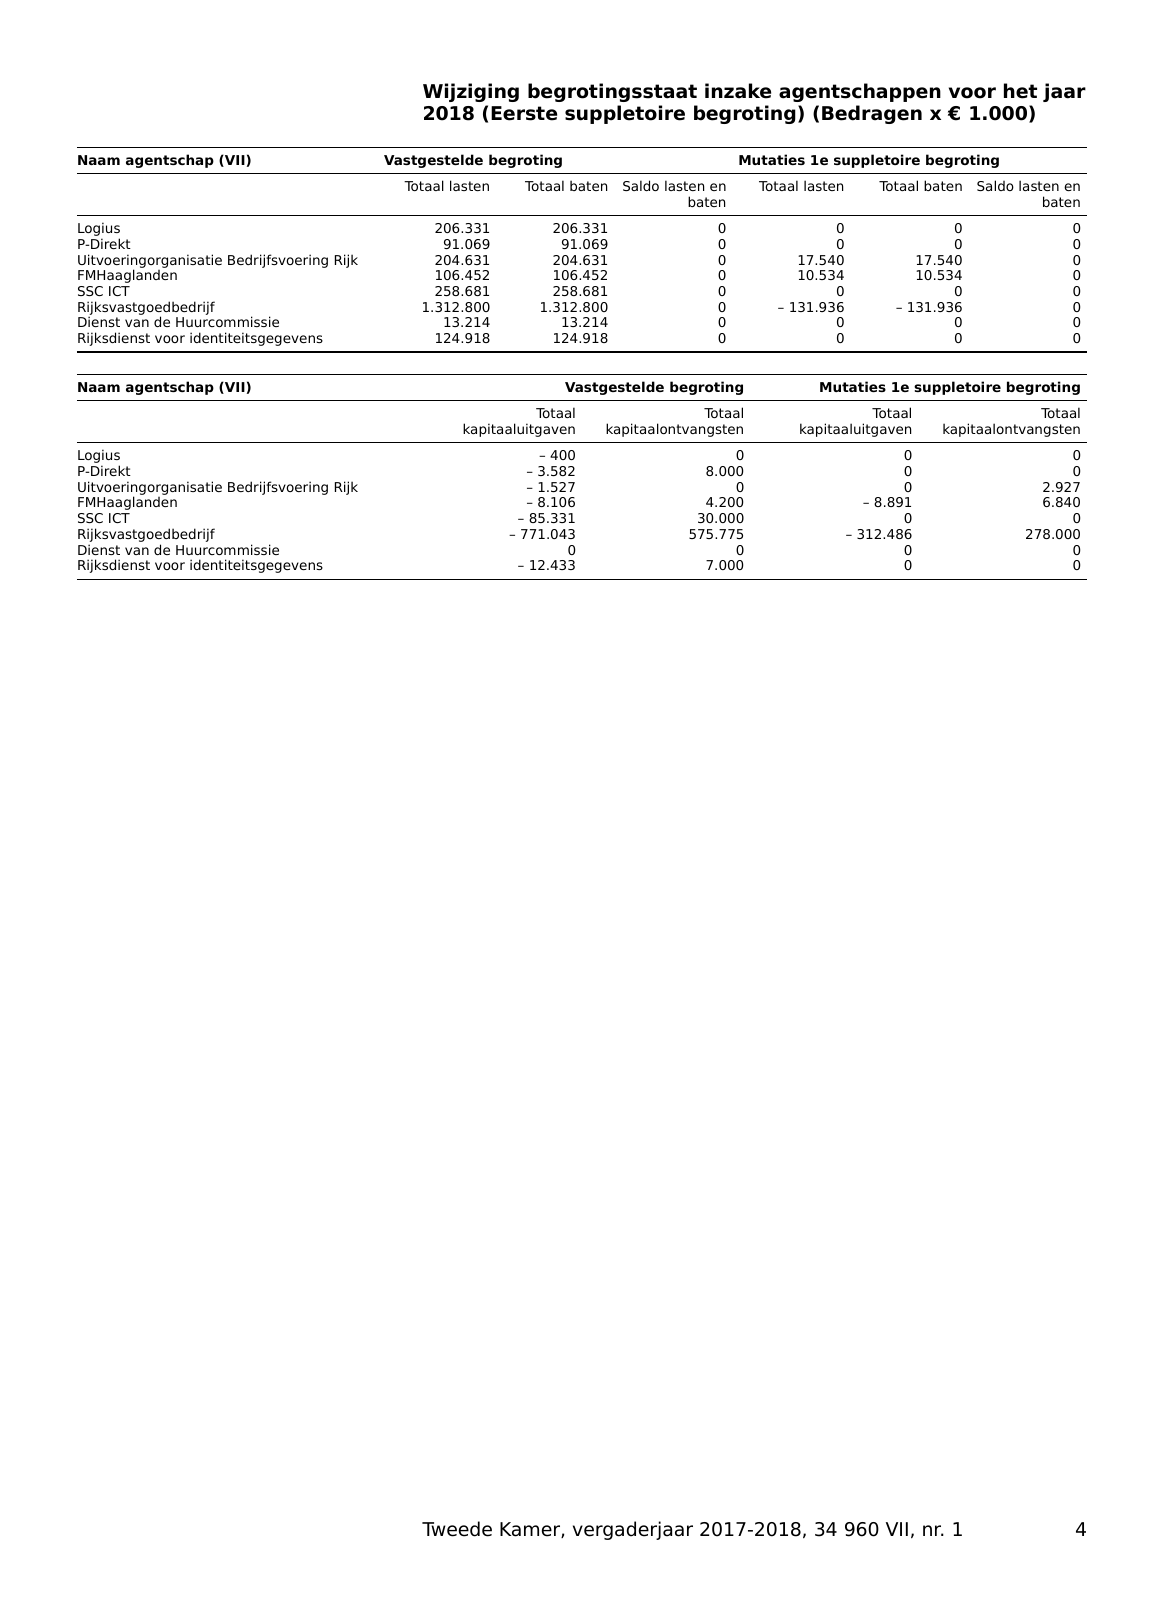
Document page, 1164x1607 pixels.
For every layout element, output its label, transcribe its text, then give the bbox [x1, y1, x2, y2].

table_cell 0 [750, 511, 918, 527]
table_cell – 3.582 [413, 464, 582, 479]
table_cell Rijksdienst voor identiteitsgegevens [77, 558, 413, 578]
table_header Mutaties 1e suppletoire begroting [750, 375, 1087, 400]
table_cell 106.452 [496, 268, 614, 284]
table_cell – 8.106 [413, 495, 582, 511]
table_cell 10.534 [850, 268, 968, 284]
table_cell 0 [850, 216, 968, 237]
table_cell Dienst van de Huurcommissie [77, 543, 413, 558]
table_cell 124.918 [496, 331, 614, 351]
table_cell 204.631 [496, 252, 614, 268]
table_cell 0 [969, 268, 1087, 284]
table_cell 0 [413, 543, 582, 558]
table_cell Rijksdienst voor identiteitsgegevens [77, 331, 378, 351]
table_cell 2.927 [918, 480, 1087, 495]
table_cell Rijksvastgoedbedrijf [77, 527, 413, 542]
table_cell Dienst van de Huurcommissie [77, 315, 378, 331]
table_cell 278.000 [918, 527, 1087, 542]
table_cell 0 [850, 284, 968, 299]
table_cell FMHaaglanden [77, 495, 413, 511]
table_cell 206.331 [496, 216, 614, 237]
table_cell 0 [918, 464, 1087, 479]
table_cell Totaal lasten [378, 174, 496, 215]
table_cell Rijksvastgoedbedrijf [77, 300, 378, 315]
table_header Naam agentschap (VII) [77, 375, 413, 400]
table_cell – 12.433 [413, 558, 582, 578]
table_cell 0 [614, 252, 732, 268]
table_cell 0 [918, 543, 1087, 558]
table_cell 0 [614, 268, 732, 284]
table_cell 0 [582, 480, 750, 495]
text Wijziging begrotingsstaat inzake agentschappen voor het jaar 2018 (Eerste suppletoire begroting) (Bedragen x € 1.000) [422, 81, 1087, 125]
table_cell 0 [732, 216, 850, 237]
table_cell Logius [77, 443, 413, 464]
table_cell 124.918 [378, 331, 496, 351]
table_cell 13.214 [496, 315, 614, 331]
table_cell Totaal lasten [732, 174, 850, 215]
table_cell P-Direkt [77, 237, 378, 252]
table_cell 0 [750, 480, 918, 495]
table_cell 0 [850, 331, 968, 351]
table_cell 0 [614, 284, 732, 299]
table_cell 0 [614, 315, 732, 331]
table_cell 0 [969, 315, 1087, 331]
table_header Naam agentschap (VII) [77, 148, 378, 173]
table_header Mutaties 1e suppletoire begroting [732, 148, 1087, 173]
table_cell FMHaaglanden [77, 268, 378, 284]
table_cell P-Direkt [77, 464, 413, 479]
table_cell 0 [614, 216, 732, 237]
table_cell 0 [750, 558, 918, 578]
table_cell 0 [850, 237, 968, 252]
table_cell 17.540 [732, 252, 850, 268]
table_cell 0 [918, 558, 1087, 578]
table_cell Uitvoeringorganisatie Bedrijfsvoering Rijk [77, 252, 378, 268]
table_cell 6.840 [918, 495, 1087, 511]
table_cell 0 [614, 300, 732, 315]
table_cell Saldo lasten en baten [614, 174, 732, 215]
table_header Vastgestelde begroting [413, 375, 750, 400]
table_cell 91.069 [496, 237, 614, 252]
table_cell 0 [918, 443, 1087, 464]
table_cell 8.000 [582, 464, 750, 479]
table_cell – 131.936 [732, 300, 850, 315]
table_cell 4.200 [582, 495, 750, 511]
table_cell 13.214 [378, 315, 496, 331]
table_cell 0 [850, 315, 968, 331]
table_cell 206.331 [378, 216, 496, 237]
table_cell Uitvoeringorganisatie Bedrijfsvoering Rijk [77, 480, 413, 495]
table_cell 0 [750, 543, 918, 558]
table_cell Logius [77, 216, 378, 237]
table_cell – 131.936 [850, 300, 968, 315]
table_cell – 8.891 [750, 495, 918, 511]
table_cell 204.631 [378, 252, 496, 268]
table_cell 1.312.800 [378, 300, 496, 315]
table_cell 106.452 [378, 268, 496, 284]
table_cell 30.000 [582, 511, 750, 527]
table_header Vastgestelde begroting [378, 148, 732, 173]
table_cell – 1.527 [413, 480, 582, 495]
table_cell 0 [750, 464, 918, 479]
table_cell 17.540 [850, 252, 968, 268]
table_cell 0 [732, 284, 850, 299]
table_cell Totaal baten [850, 174, 968, 215]
table_cell 0 [750, 443, 918, 464]
table_cell Totaal baten [496, 174, 614, 215]
table_cell 0 [918, 511, 1087, 527]
table_cell Totaal kapitaaluitgaven [750, 401, 918, 442]
table_cell 258.681 [496, 284, 614, 299]
table_cell 0 [732, 331, 850, 351]
table_cell Totaal kapitaalontvangsten [582, 401, 750, 442]
table_cell 0 [582, 543, 750, 558]
table_cell Totaal kapitaaluitgaven [413, 401, 582, 442]
table_cell Totaal kapitaalontvangsten [918, 401, 1087, 442]
table_cell 0 [614, 331, 732, 351]
table_cell 7.000 [582, 558, 750, 578]
table_cell 0 [969, 252, 1087, 268]
table_cell – 400 [413, 443, 582, 464]
table_cell SSC ICT [77, 511, 413, 527]
table_cell – 85.331 [413, 511, 582, 527]
table_cell – 771.043 [413, 527, 582, 542]
table_cell SSC ICT [77, 284, 378, 299]
table_cell 0 [582, 443, 750, 464]
table_cell 91.069 [378, 237, 496, 252]
table_cell 0 [969, 284, 1087, 299]
table_cell – 312.486 [750, 527, 918, 542]
table_cell 0 [614, 237, 732, 252]
table_cell 0 [732, 237, 850, 252]
table_cell Saldo lasten en baten [969, 174, 1087, 215]
table_cell 1.312.800 [496, 300, 614, 315]
table_cell 258.681 [378, 284, 496, 299]
table_cell 10.534 [732, 268, 850, 284]
table_cell 0 [969, 331, 1087, 351]
table_cell [77, 401, 413, 442]
table_cell 0 [732, 315, 850, 331]
table_cell 575.775 [582, 527, 750, 542]
table_cell 0 [969, 216, 1087, 237]
table_cell [77, 174, 378, 215]
table_cell 0 [969, 237, 1087, 252]
table_cell 0 [969, 300, 1087, 315]
